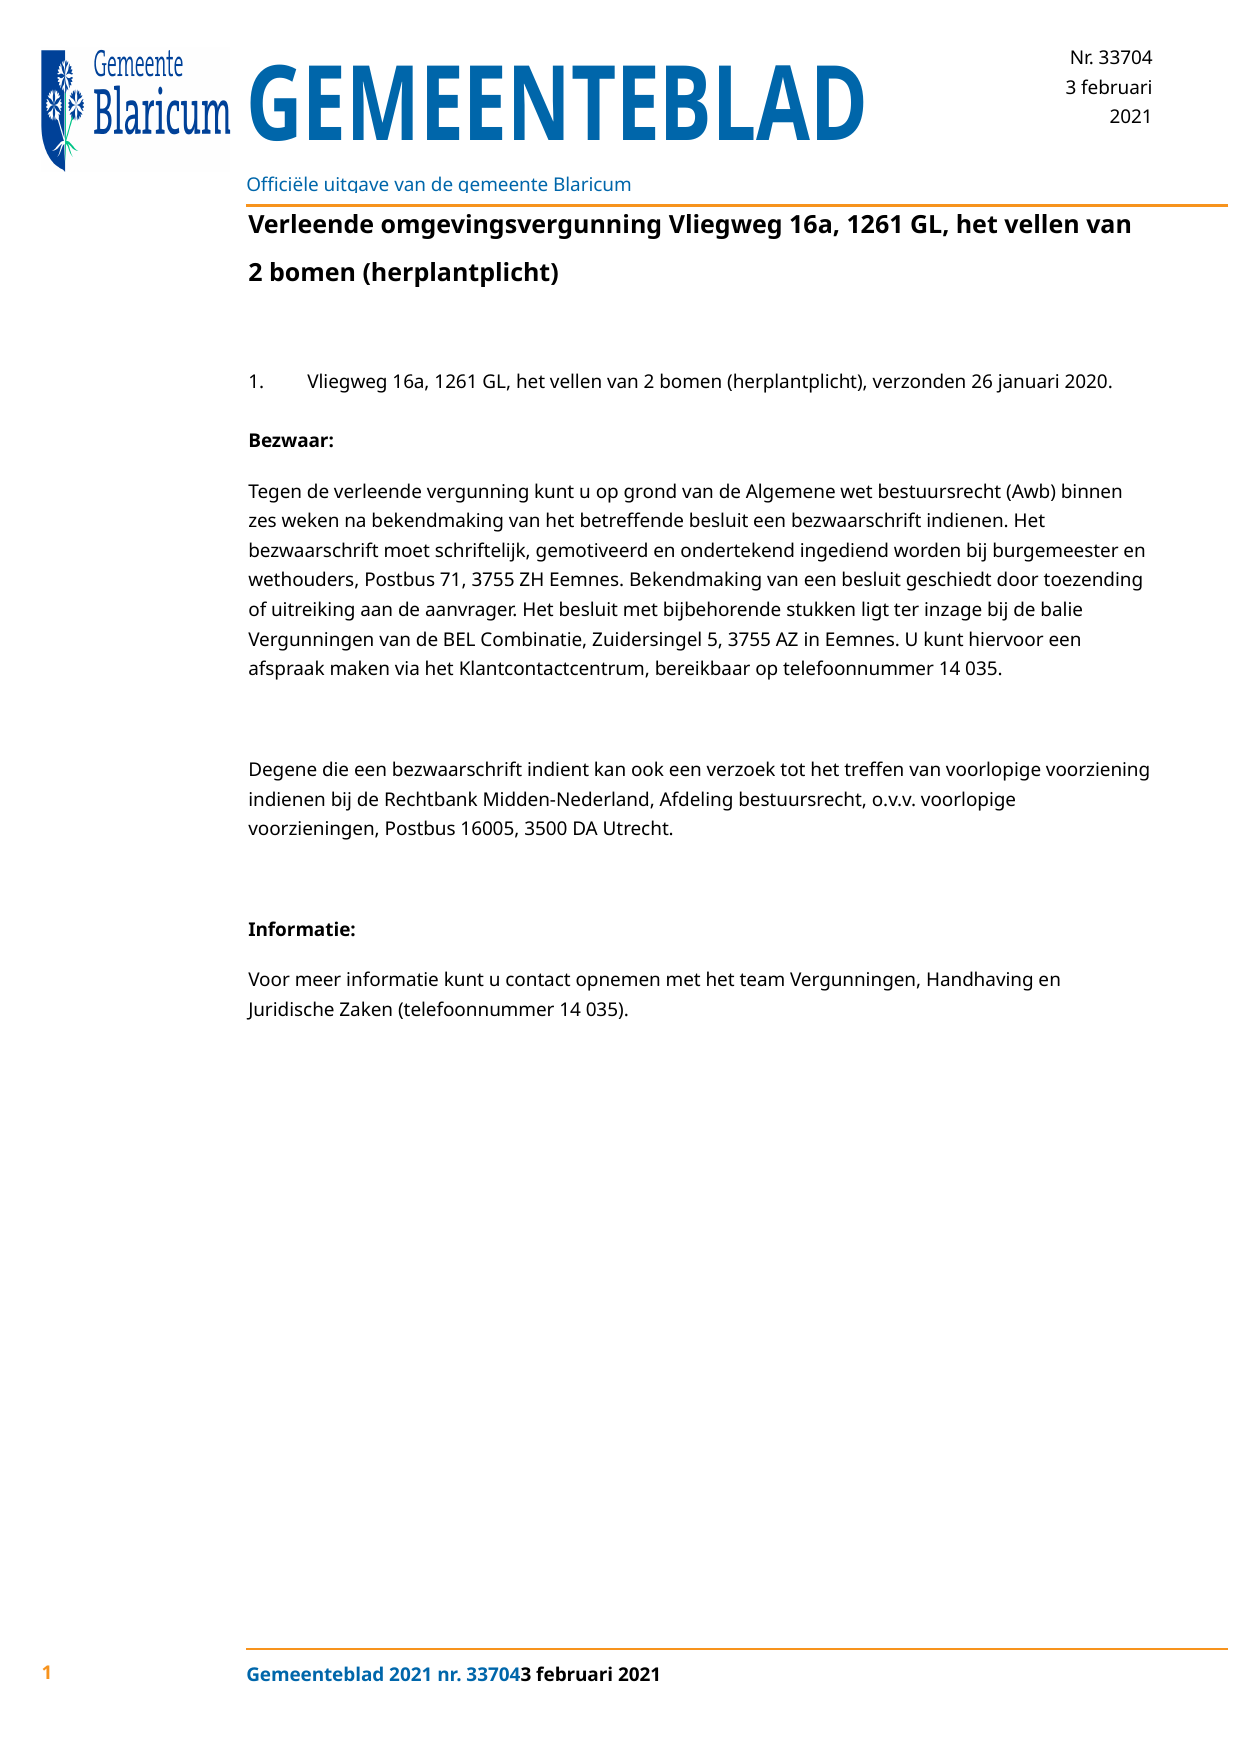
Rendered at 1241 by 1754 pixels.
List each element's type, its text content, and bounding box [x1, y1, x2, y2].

list Vliegweg 16a, 1261 GL, het vellen van 2 bomen (herplantplicht), verzonden 26 januari 2020. [248, 368, 1152, 394]
text Bezwaar: [248, 427, 1152, 453]
text Tegen de verleende vergunning kunt u op grond van de Algemene wet bestuursrecht (Awb) binnen zes weken na bekendmaking van het betreffende besluit een bezwaarschrift indienen. Het bezwaarschrift moet schriftelijk, gemotiveerd en ondertekend ingediend worden bij burgemeester en wethouders, Postbus 71, 3755 ZH Eemnes. Bekendmaking van een besluit geschiedt door toezending of uitreiking aan de aanvrager. Het besluit met bijbehorende stukken ligt ter inzage bij de balie Vergunningen van de BEL Combinatie, Zuidersingel 5, 3755 AZ in Eemnes. U kunt hiervoor een afspraak maken via het Klantcontactcentrum, bereikbaar op telefoonnummer 14 035. [248, 478, 1152, 681]
picture [41, 47, 231, 172]
text Informatie: [248, 916, 1152, 942]
text Verleende omgevingsvergunning Vliegweg 16a, 1261 GL, het vellen van 2 bomen (herplantplicht) [248, 207, 1152, 288]
text Voor meer informatie kunt u contact opnemen met het team Vergunningen, Handhaving en Juridische Zaken (telefoonnummer 14 035). [248, 967, 1152, 1022]
text Degene die een bezwaarschrift indient kan ook een verzoek tot het treffen van voorlopige voorziening indienen bij de Rechtbank Midden-Nederland, Afdeling bestuursrecht, o.v.v. voorlopige voorzieningen, Postbus 16005, 3500 DA Utrecht. [248, 756, 1152, 841]
